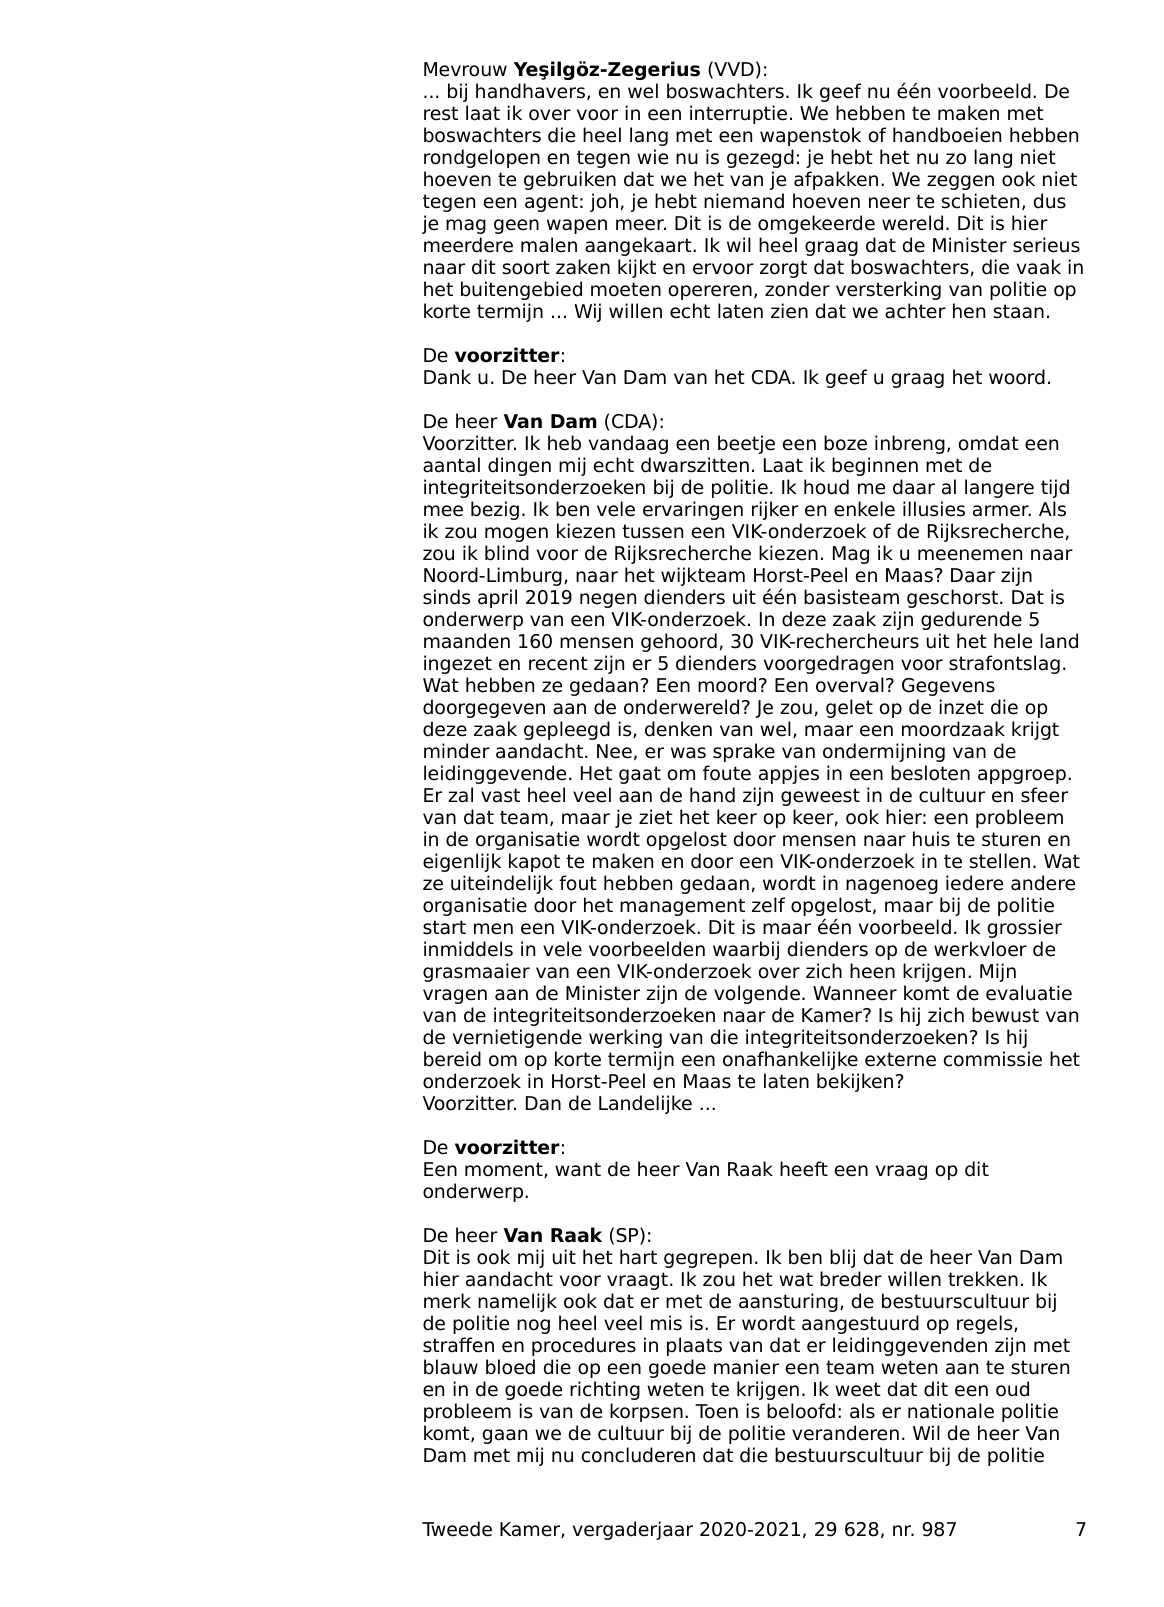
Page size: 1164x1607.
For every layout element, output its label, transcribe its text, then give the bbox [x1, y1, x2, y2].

text Voorzitter. Dan de Landelijke ... [422, 1092, 1087, 1114]
text De voorzitter: [422, 1137, 1087, 1159]
text Voorzitter. Ik heb vandaag een beetje een boze inbreng, omdat een aantal dingen mij echt dwarszitten. Laat ik beginnen met de integriteitsonderzoeken bij de politie. Ik houd me daar al langere tijd mee bezig. Ik ben vele ervaringen rijker en enkele illusies armer. Als ik zou mogen kiezen tussen een VIK-onderzoek of de Rijksrecherche, zou ik blind voor de Rijksrecherche kiezen. Mag ik u meenemen naar Noord-Limburg, naar het wijkteam Horst-Peel en Maas? Daar zijn sinds april 2019 negen dienders uit één basisteam geschorst. Dat is onderwerp van een VIK-onderzoek. In deze zaak zijn gedurende 5 maanden 160 mensen gehoord, 30 VIK-rechercheurs uit het hele land ingezet en recent zijn er 5 dienders voorgedragen voor strafontslag. Wat hebben ze gedaan? Een moord? Een overval? Gegevens doorgegeven aan de onderwereld? Je zou, gelet op de inzet die op deze zaak gepleegd is, denken van wel, maar een moordzaak krijgt minder aandacht. Nee, er was sprake van ondermijning van de leidinggevende. Het gaat om foute appjes in een besloten appgroep. [422, 433, 1087, 785]
text Dank u. De heer Van Dam van het CDA. Ik geef u graag het woord. [422, 367, 1087, 389]
text Een moment, want de heer Van Raak heeft een vraag op dit onderwerp. [422, 1159, 1087, 1203]
text Mevrouw Yeşilgöz-Zegerius (VVD): [422, 59, 1087, 81]
text De heer Van Dam (CDA): [422, 411, 1087, 433]
text De voorzitter: [422, 345, 1087, 367]
text Dit is ook mij uit het hart gegrepen. Ik ben blij dat de heer Van Dam hier aandacht voor vraagt. Ik zou het wat breder willen trekken. Ik merk namelijk ook dat er met de aansturing, de bestuurscultuur bij de politie nog heel veel mis is. Er wordt aangestuurd op regels, straffen en procedures in plaats van dat er leidinggevenden zijn met blauw bloed die op een goede manier een team weten aan te sturen en in de goede richting weten te krijgen. Ik weet dat dit een oud probleem is van de korpsen. Toen is beloofd: als er nationale politie komt, gaan we de cultuur bij de politie veranderen. Wil de heer Van Dam met mij nu concluderen dat die bestuurscultuur bij de politie [422, 1247, 1087, 1467]
text De heer Van Raak (SP): [422, 1225, 1087, 1247]
text Er zal vast heel veel aan de hand zijn geweest in de cultuur en sfeer van dat team, maar je ziet het keer op keer, ook hier: een probleem in de organisatie wordt opgelost door mensen naar huis te sturen en eigenlijk kapot te maken en door een VIK-onderzoek in te stellen. Wat ze uiteindelijk fout hebben gedaan, wordt in nagenoeg iedere andere organisatie door het management zelf opgelost, maar bij de politie start men een VIK-onderzoek. Dit is maar één voorbeeld. Ik grossier inmiddels in vele voorbeelden waarbij dienders op de werkvloer de grasmaaier van een VIK-onderzoek over zich heen krijgen. Mijn vragen aan de Minister zijn de volgende. Wanneer komt de evaluatie van de integriteitsonderzoeken naar de Kamer? Is hij zich bewust van de vernietigende werking van die integriteitsonderzoeken? Is hij bereid om op korte termijn een onafhankelijke externe commissie het onderzoek in Horst-Peel en Maas te laten bekijken? [422, 785, 1087, 1092]
text ... bij handhavers, en wel boswachters. Ik geef nu één voorbeeld. De rest laat ik over voor in een interruptie. We hebben te maken met boswachters die heel lang met een wapenstok of handboeien hebben rondgelopen en tegen wie nu is gezegd: je hebt het nu zo lang niet hoeven te gebruiken dat we het van je afpakken. We zeggen ook niet tegen een agent: joh, je hebt niemand hoeven neer te schieten, dus je mag geen wapen meer. Dit is de omgekeerde wereld. Dit is hier meerdere malen aangekaart. Ik wil heel graag dat de Minister serieus naar dit soort zaken kijkt en ervoor zorgt dat boswachters, die vaak in het buitengebied moeten opereren, zonder versterking van politie op korte termijn ... Wij willen echt laten zien dat we achter hen staan. [422, 81, 1087, 323]
